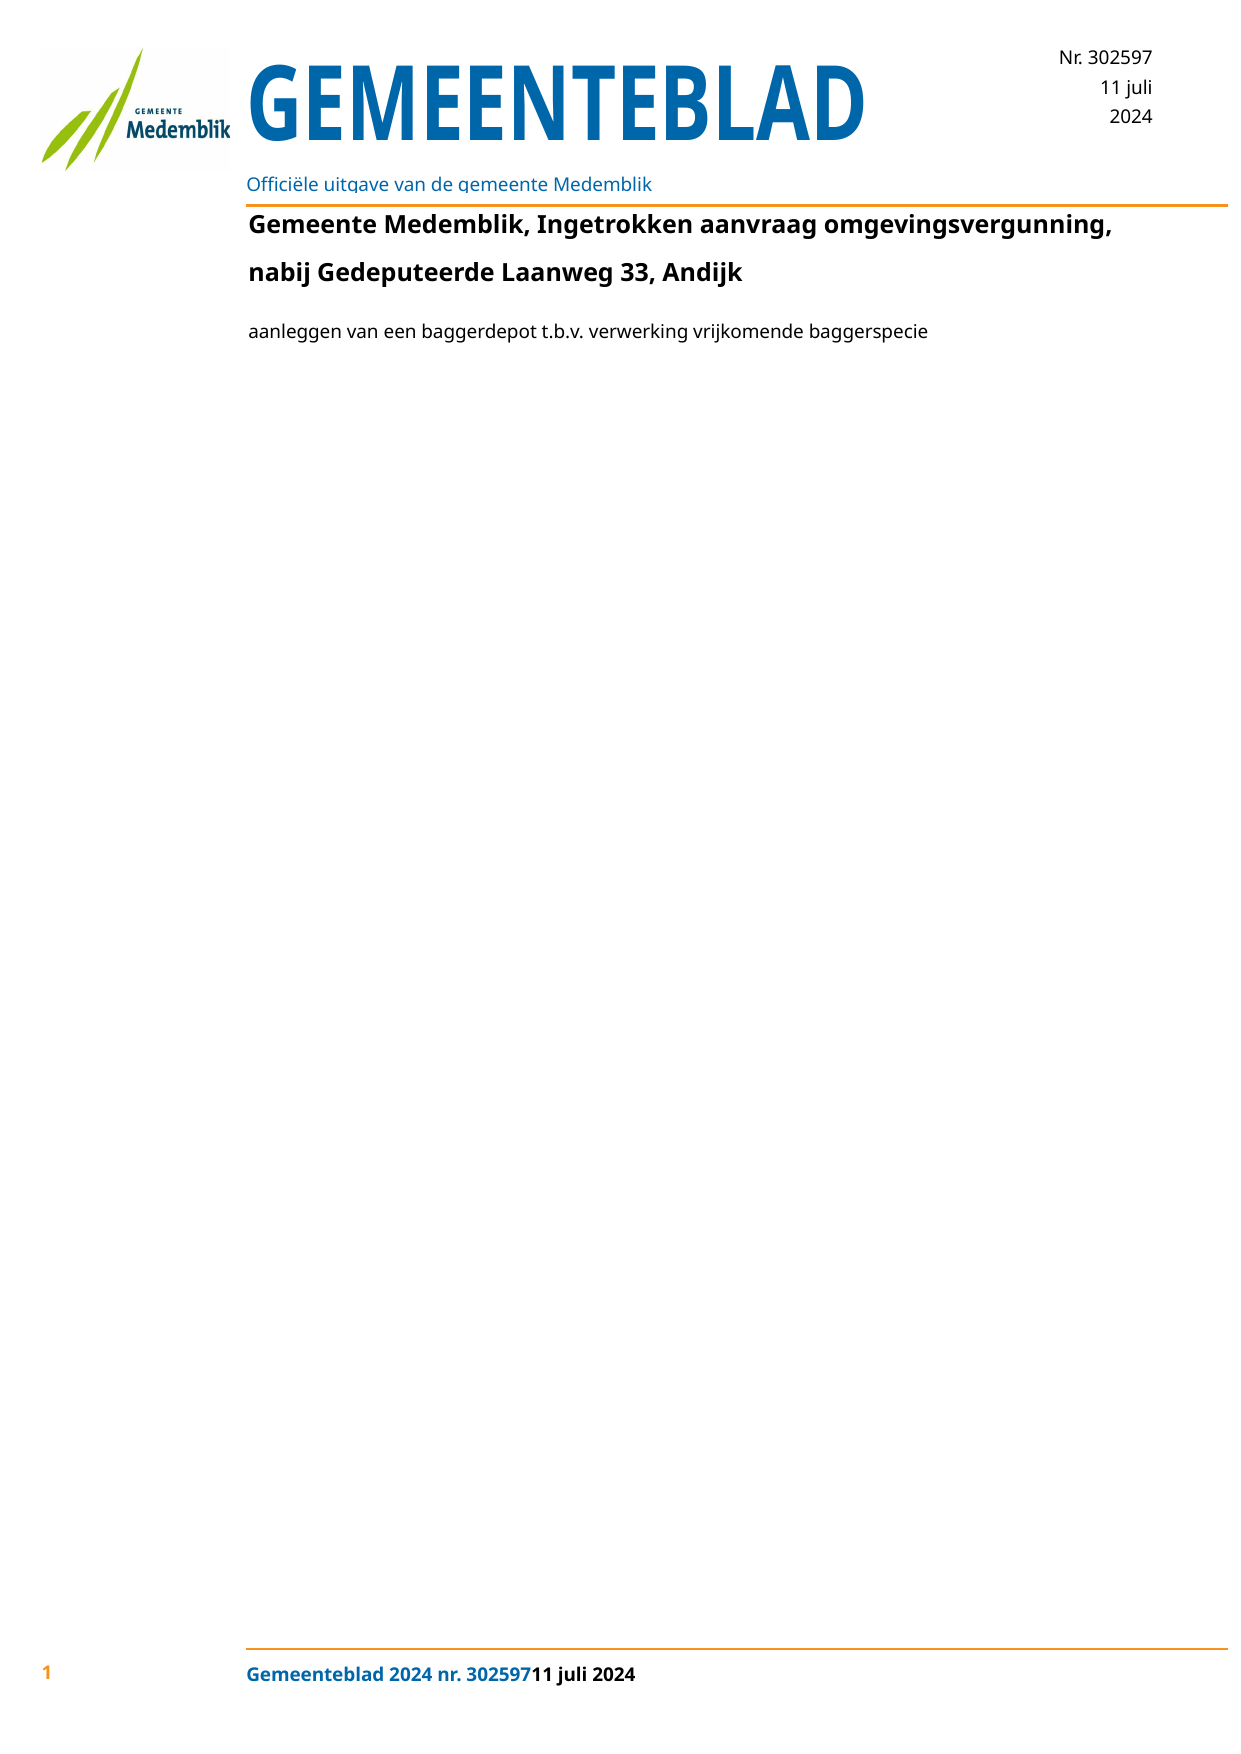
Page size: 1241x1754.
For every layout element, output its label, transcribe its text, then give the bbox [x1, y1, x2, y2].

picture [41, 47, 231, 172]
text Gemeente Medemblik, Ingetrokken aanvraag omgevingsvergunning, nabij Gedeputeerde Laanweg 33, Andijk [248, 207, 1152, 288]
text aanleggen van een baggerdepot t.b.v. verwerking vrijkomende baggerspecie [248, 318, 1152, 344]
